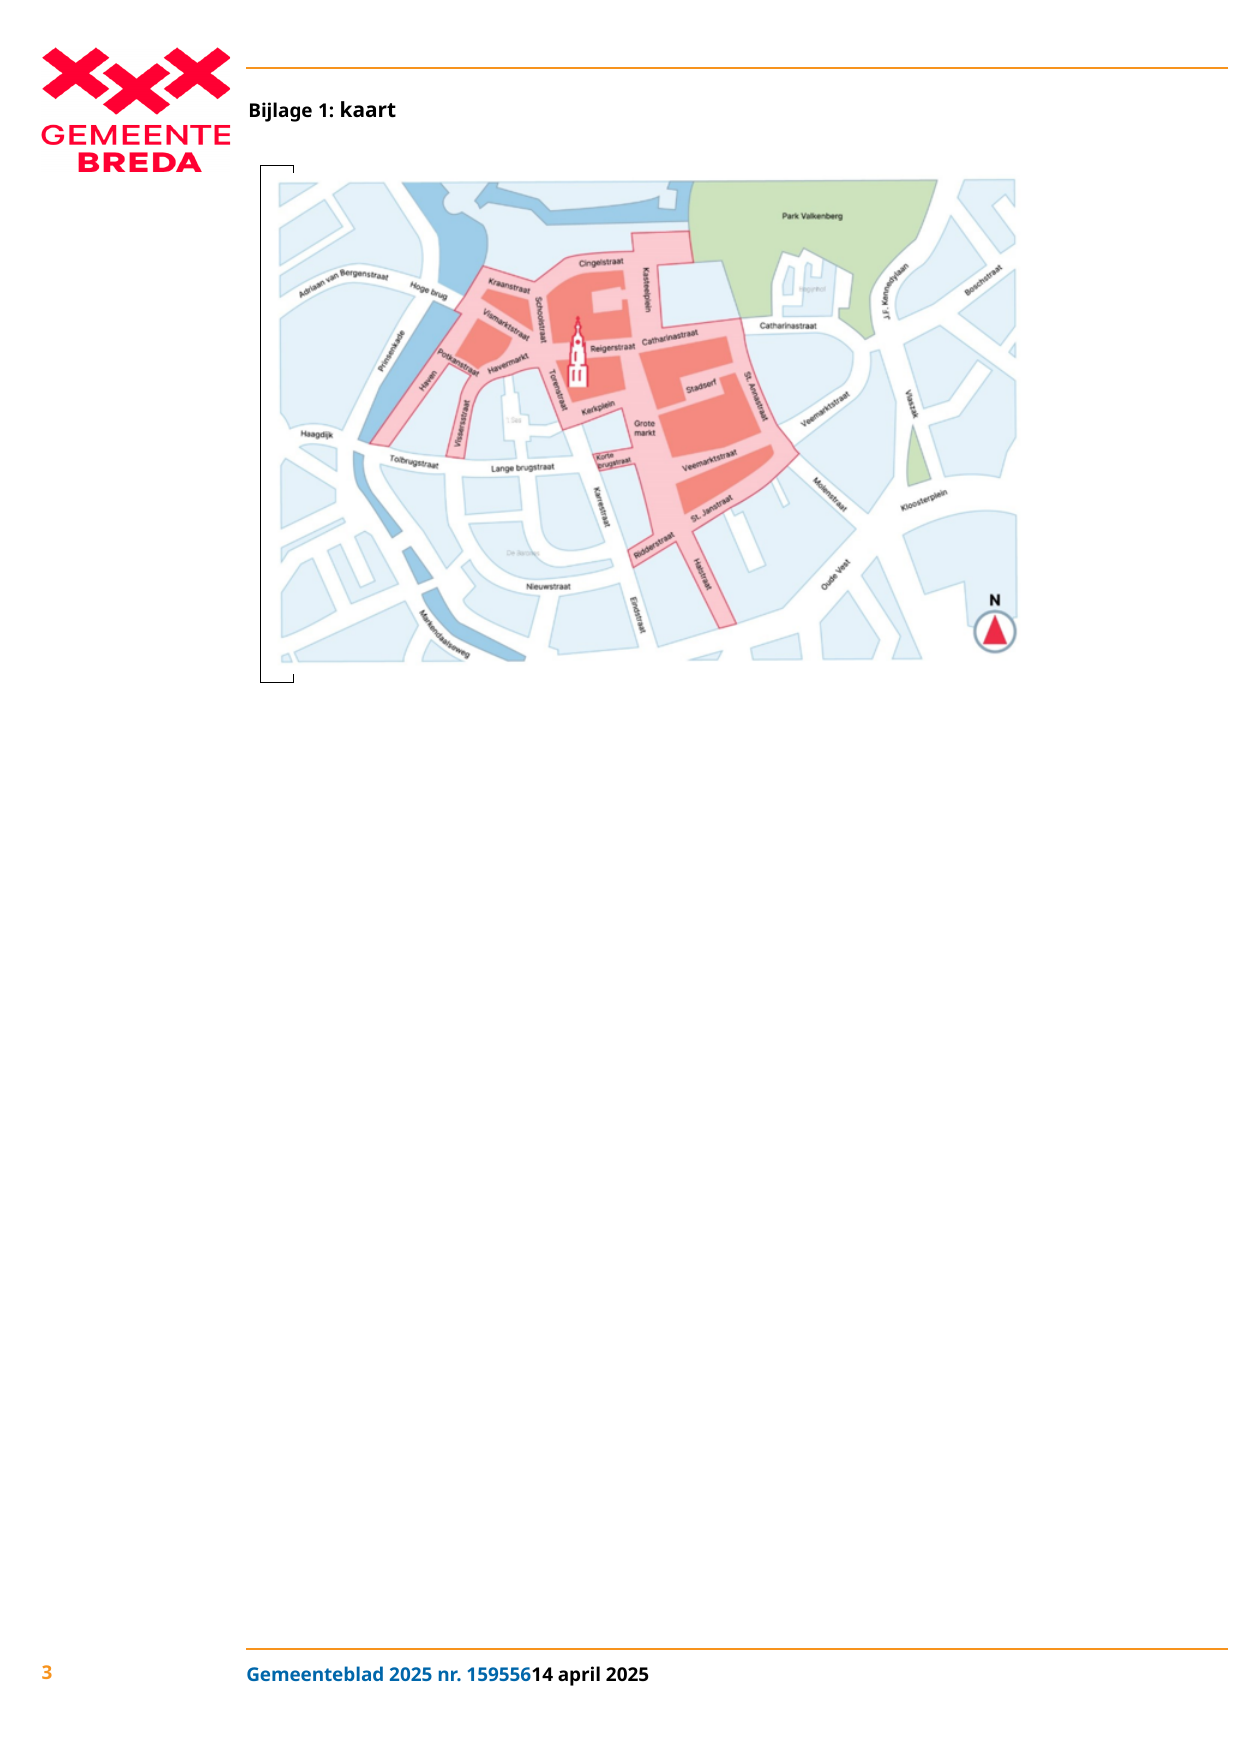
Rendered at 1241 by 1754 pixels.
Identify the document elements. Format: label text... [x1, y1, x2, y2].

picture [268, 173, 1037, 674]
picture [41, 47, 231, 172]
text Bijlage 1: kaart [248, 95, 1152, 123]
